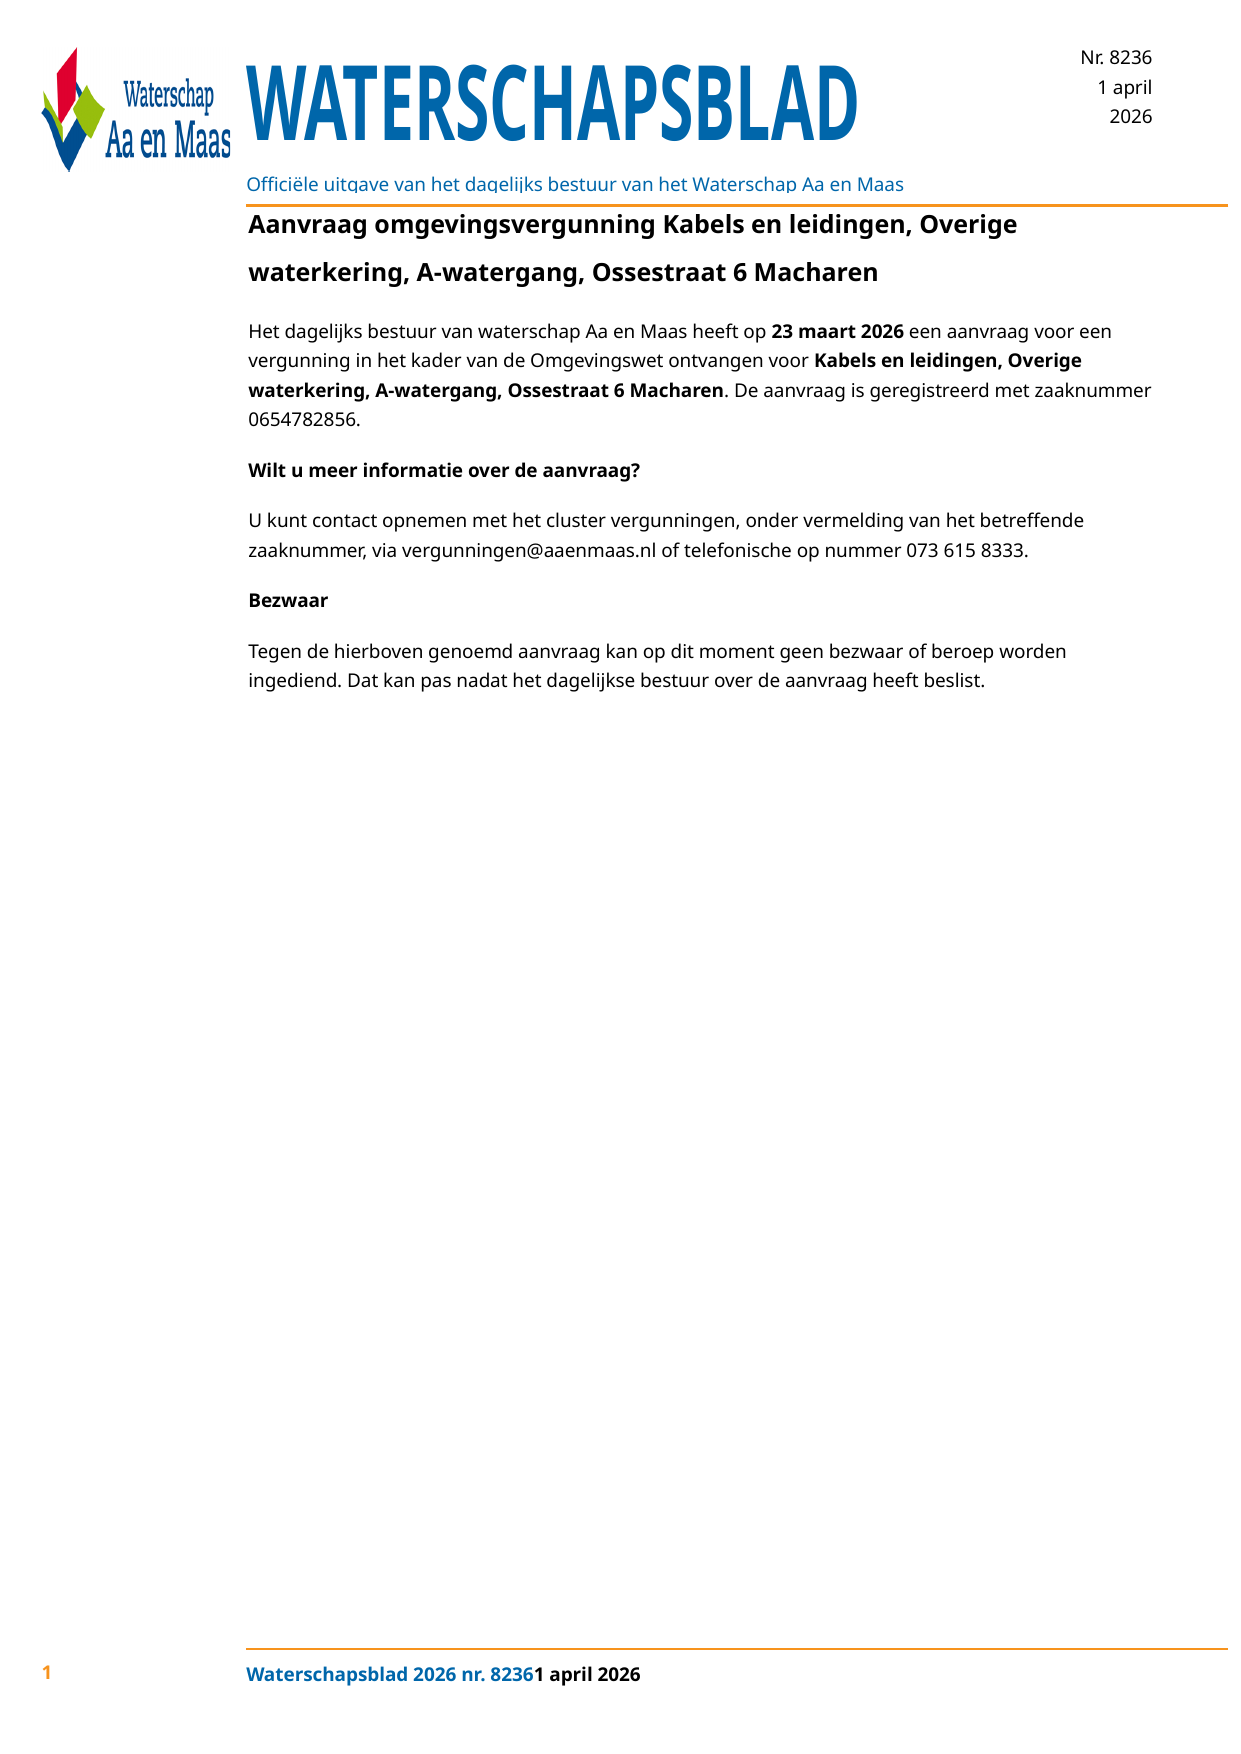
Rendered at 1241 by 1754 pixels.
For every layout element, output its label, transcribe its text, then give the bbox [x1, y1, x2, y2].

text U kunt contact opnemen met het cluster vergunningen, onder vermelding van het betreffende zaaknummer, via vergunningen@aaenmaas.nl of telefonische op nummer 073 615 8333. [248, 507, 1152, 563]
text Wilt u meer informatie over de aanvraag? [248, 457, 1152, 483]
text Het dagelijks bestuur van waterschap Aa en Maas heeft op 23 maart 2026 een aanvraag voor een vergunning in het kader van de Omgevingswet ontvangen voor Kabels en leidingen, Overige waterkering, A-watergang, Ossestraat 6 Macharen. De aanvraag is geregistreerd met zaaknummer 0654782856. [248, 318, 1152, 432]
text Tegen de hierboven genoemd aanvraag kan op dit moment geen bezwaar of beroep worden ingediend. Dat kan pas nadat het dagelijkse bestuur over de aanvraag heeft beslist. [248, 638, 1152, 693]
text Bezwaar [248, 587, 1152, 613]
text Aanvraag omgevingsvergunning Kabels en leidingen, Overige waterkering, A-watergang, Ossestraat 6 Macharen [248, 207, 1152, 288]
picture [41, 47, 231, 172]
